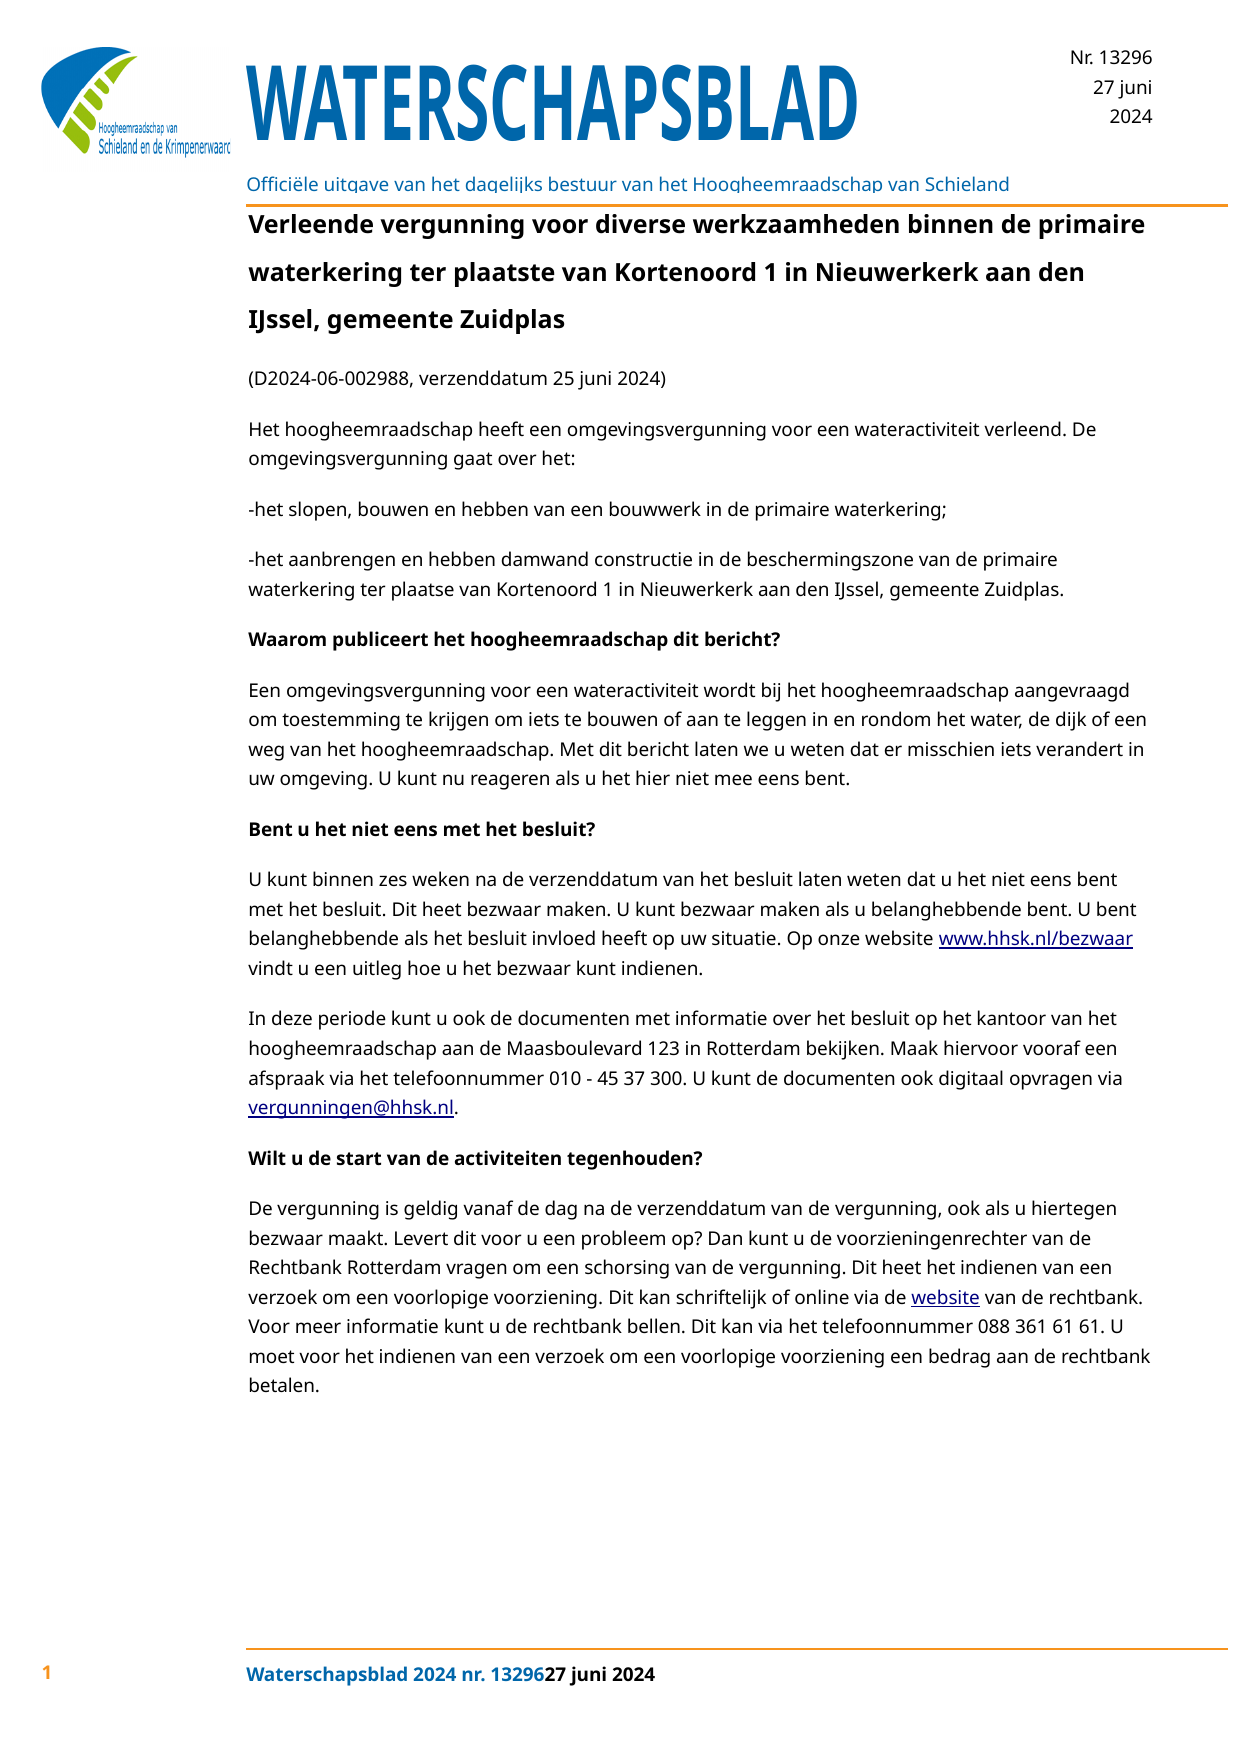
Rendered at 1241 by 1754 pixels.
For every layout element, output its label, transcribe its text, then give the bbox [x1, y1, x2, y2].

text De vergunning is geldig vanaf de dag na de verzenddatum van de vergunning, ook als u hiertegen bezwaar maakt. Levert dit voor u een probleem op? Dan kunt u de voorzieningenrechter van de Rechtbank Rotterdam vragen om een schorsing van de vergunning. Dit heet het indienen van een verzoek om een voorlopige voorziening. Dit kan schriftelijk of online via de website van de rechtbank. Voor meer informatie kunt u de rechtbank bellen. Dit kan via het telefoonnummer 088 361 61 61. U moet voor het indienen van een verzoek om een voorlopige voorziening een bedrag aan de rechtbank betalen. [248, 1195, 1152, 1398]
text Wilt u de start van de activiteiten tegenhouden? [248, 1145, 1152, 1170]
text Een omgevingsvergunning voor een wateractiviteit wordt bij het hoogheemraadschap aangevraagd om toestemming te krijgen om iets te bouwen of aan te leggen in en rondom het water, de dijk of een weg van het hoogheemraadschap. Met dit bericht laten we u weten dat er misschien iets verandert in uw omgeving. U kunt nu reageren als u het hier niet mee eens bent. [248, 677, 1152, 791]
text (D2024-06-002988, verzenddatum 25 juni 2024) [248, 366, 1152, 391]
text Waarom publiceert het hoogheemraadschap dit bericht? [248, 626, 1152, 652]
text -het slopen, bouwen en hebben van een bouwwerk in de primaire waterkering; [248, 496, 1152, 522]
text Het hoogheemraadschap heeft een omgevingsvergunning voor een wateractiviteit verleend. De omgevingsvergunning gaat over het: [248, 416, 1152, 471]
text Verleende vergunning voor diverse werkzaamheden binnen de primaire waterkering ter plaatste van Kortenoord 1 in Nieuwerkerk aan den IJssel, gemeente Zuidplas [248, 207, 1152, 336]
text Bent u het niet eens met het besluit? [248, 816, 1152, 842]
text In deze periode kunt u ook de documenten met informatie over het besluit op het kantoor van het hoogheemraadschap aan de Maasboulevard 123 in Rotterdam bekijken. Maak hiervoor vooraf een afspraak via het telefoonnummer 010 - 45 37 300. U kunt de documenten ook digitaal opvragen via vergunningen@hhsk.nl. [248, 1006, 1152, 1120]
text U kunt binnen zes weken na de verzenddatum van het besluit laten weten dat u het niet eens bent met het besluit. Dit heet bezwaar maken. U kunt bezwaar maken als u belanghebbende bent. U bent belanghebbende als het besluit invloed heeft op uw situatie. Op onze website www.hhsk.nl/bezwaar vindt u een uitleg hoe u het bezwaar kunt indienen. [248, 866, 1152, 981]
picture [41, 47, 231, 172]
text -het aanbrengen en hebben damwand constructie in de beschermingszone van de primaire waterkering ter plaatse van Kortenoord 1 in Nieuwerkerk aan den IJssel, gemeente Zuidplas. [248, 546, 1152, 602]
